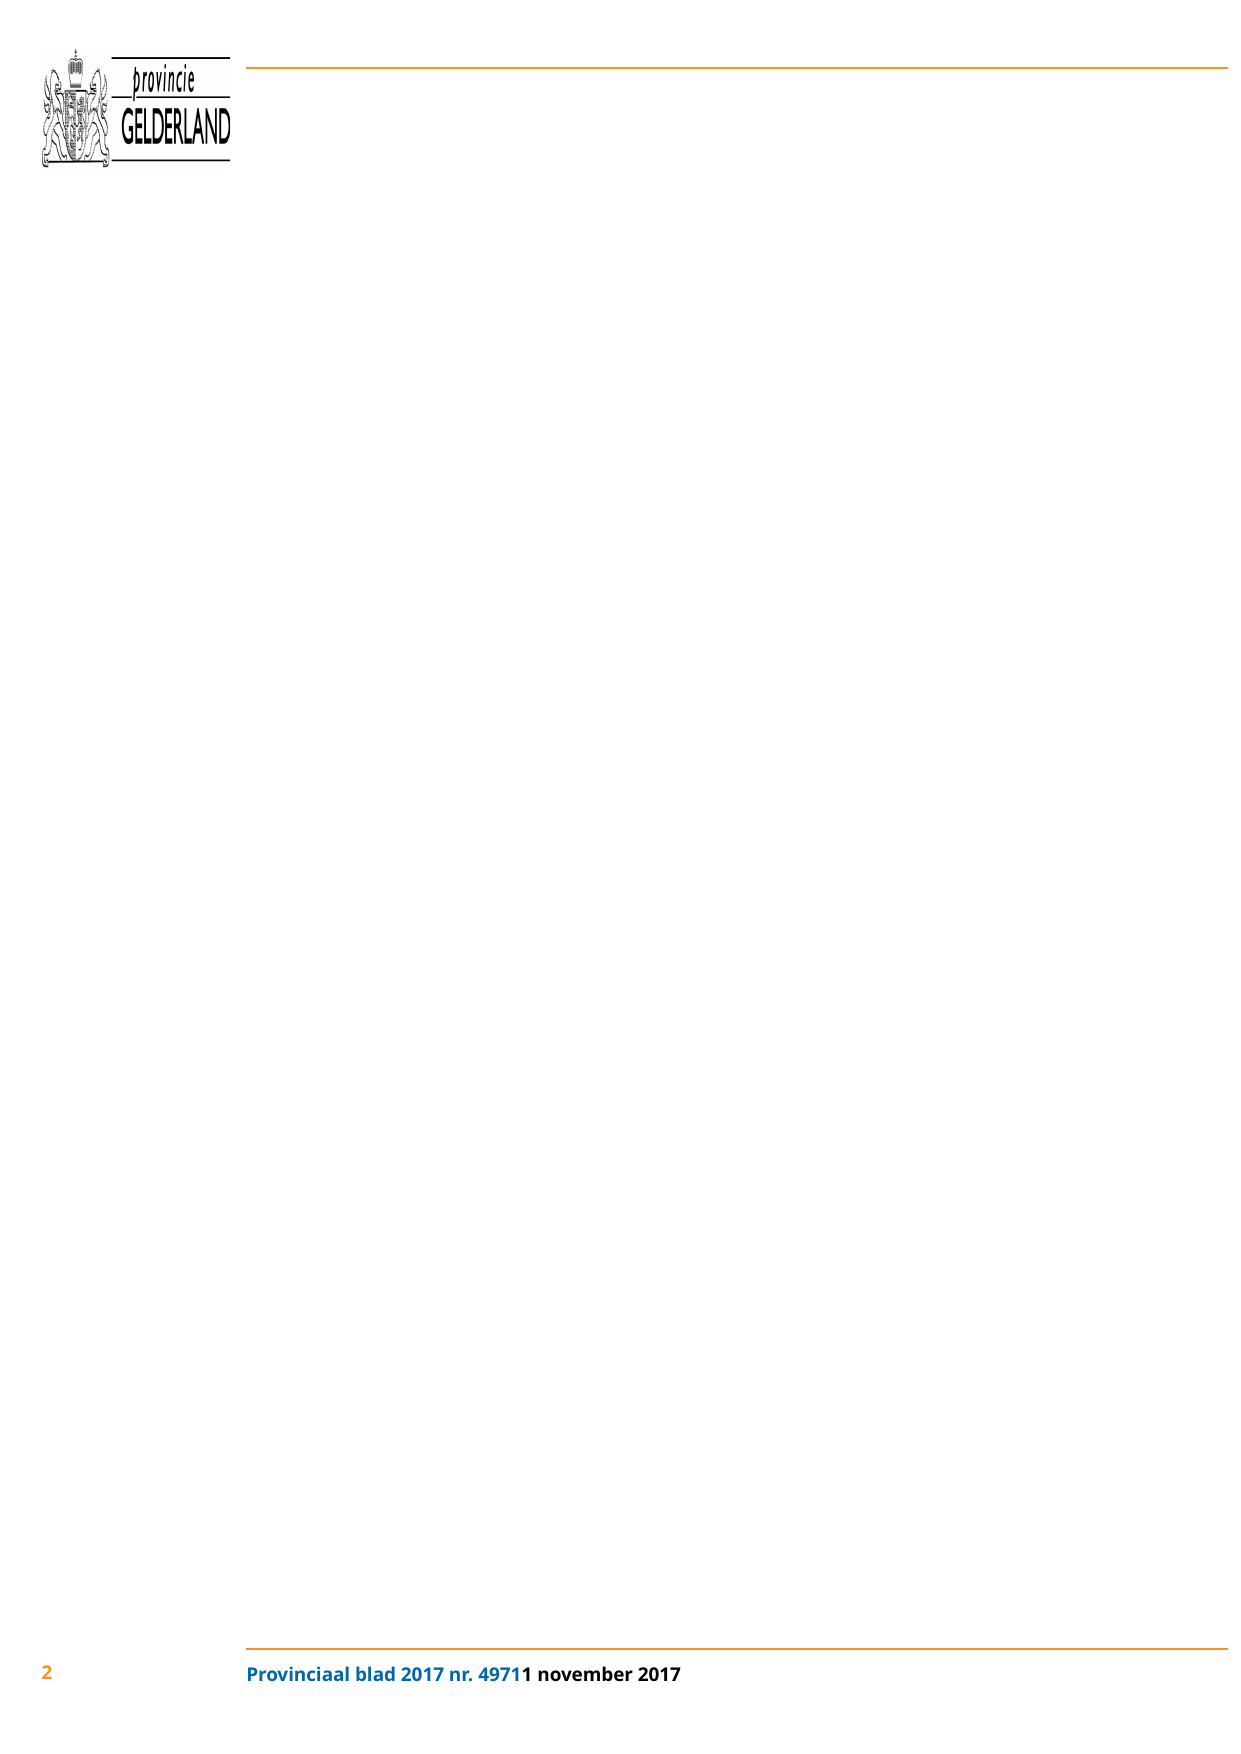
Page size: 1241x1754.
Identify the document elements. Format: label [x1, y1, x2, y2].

picture [41, 47, 231, 172]
